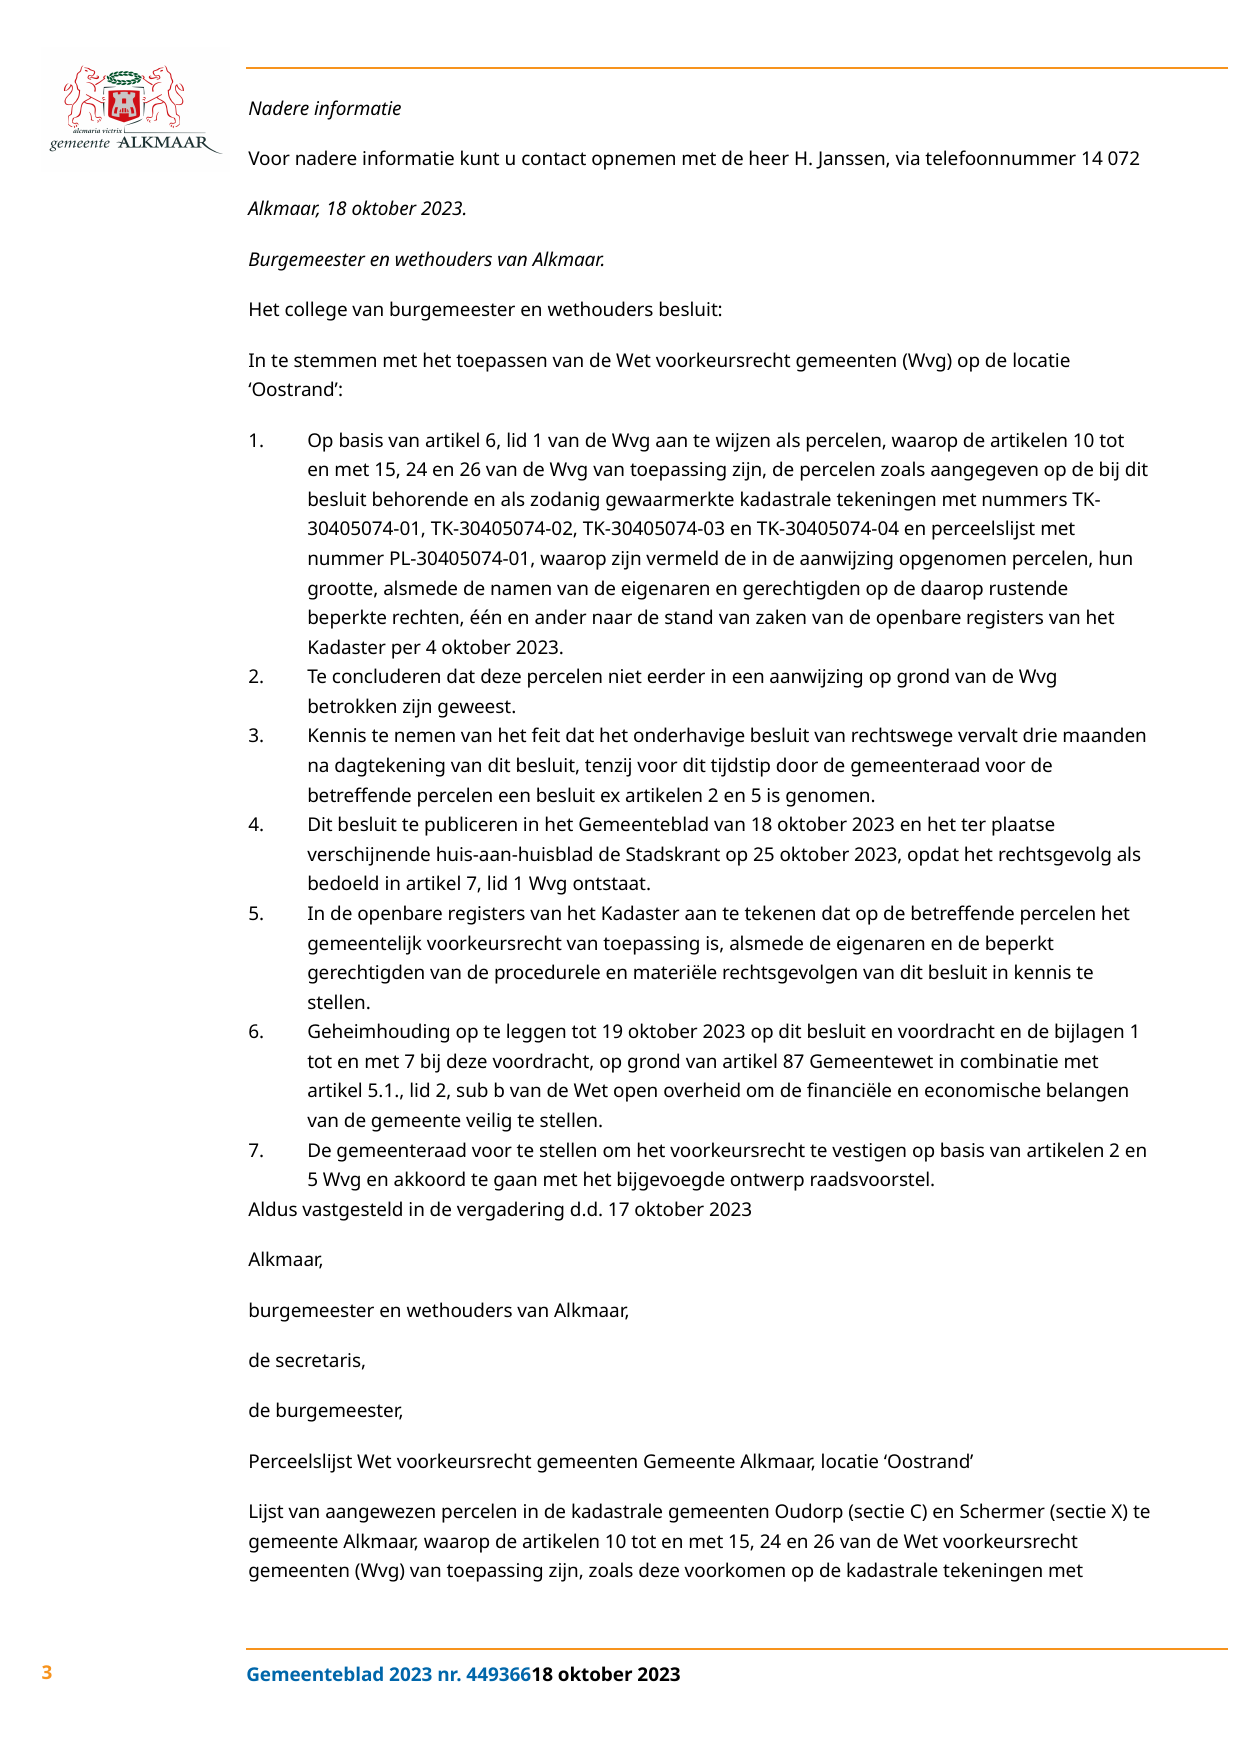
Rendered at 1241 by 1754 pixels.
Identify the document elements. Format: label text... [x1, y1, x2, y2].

text Alkmaar, 18 oktober 2023. [248, 196, 1152, 221]
text Aldus vastgesteld in de vergadering d.d. 17 oktober 2023 [248, 1196, 1152, 1222]
picture [41, 47, 231, 172]
text Perceelslijst Wet voorkeursrecht gemeenten Gemeente Alkmaar, locatie ‘Oostrand’ [248, 1448, 1152, 1474]
text In te stemmen met het toepassen van de Wet voorkeursrecht gemeenten (Wvg) op de locatie ‘Oostrand’: [248, 347, 1152, 402]
list Dit besluit te publiceren in het Gemeenteblad van 18 oktober 2023 en het ter plaatse verschijnende huis-aan-huisblad de Stadskrant op 25 oktober 2023, opdat het rechtsgevolg als bedoeld in artikel 7, lid 1 Wvg ontstaat. [248, 811, 1152, 896]
text Voor nadere informatie kunt u contact opnemen met de heer H. Janssen, via telefoonnummer 14 072 [248, 145, 1152, 171]
text Burgemeester en wethouders van Alkmaar. [248, 246, 1152, 272]
list De gemeenteraad voor te stellen om het voorkeursrecht te vestigen op basis van artikelen 2 en 5 Wvg en akkoord te gaan met het bijgevoegde ontwerp raadsvoorstel. [248, 1137, 1152, 1192]
text burgemeester en wethouders van Alkmaar, [248, 1297, 1152, 1323]
text Nadere informatie [248, 95, 1152, 121]
text Het college van burgemeester en wethouders besluit: [248, 296, 1152, 322]
text de secretaris, [248, 1347, 1152, 1373]
text de burgemeester, [248, 1398, 1152, 1423]
list Kennis te nemen van het feit dat het onderhavige besluit van rechtswege vervalt drie maanden na dagtekening van dit besluit, tenzij voor dit tijdstip door de gemeenteraad voor de betreffende percelen een besluit ex artikelen 2 en 5 is genomen. [248, 723, 1152, 808]
text Lijst van aangewezen percelen in de kadastrale gemeenten Oudorp (sectie C) en Schermer (sectie X) te gemeente Alkmaar, waarop de artikelen 10 tot en met 15, 24 en 26 van de Wet voorkeursrecht gemeenten (Wvg) van toepassing zijn, zoals deze voorkomen op de kadastrale tekeningen met [248, 1498, 1152, 1583]
list Te concluderen dat deze percelen niet eerder in een aanwijzing op grond van de Wvg betrokken zijn geweest. [248, 663, 1152, 719]
list Op basis van artikel 6, lid 1 van de Wvg aan te wijzen als percelen, waarop de artikelen 10 tot en met 15, 24 en 26 van de Wvg van toepassing zijn, de percelen zoals aangegeven op de bij dit besluit behorende en als zodanig gewaarmerkte kadastrale tekeningen met nummers TK-30405074-01, TK-30405074-02, TK-30405074-03 en TK-30405074-04 en perceelslijst met nummer PL-30405074-01, waarop zijn vermeld de in de aanwijzing opgenomen percelen, hun grootte, alsmede de namen van de eigenaren en gerechtigden op de daarop rustende beperkte rechten, één en ander naar de stand van zaken van de openbare registers van het Kadaster per 4 oktober 2023. [248, 427, 1152, 660]
list Geheimhouding op te leggen tot 19 oktober 2023 op dit besluit en voordracht en de bijlagen 1 tot en met 7 bij deze voordracht, op grond van artikel 87 Gemeentewet in combinatie met artikel 5.1., lid 2, sub b van de Wet open overheid om de financiële en economische belangen van de gemeente veilig te stellen. [248, 1018, 1152, 1133]
list In de openbare registers van het Kadaster aan te tekenen dat op de betreffende percelen het gemeentelijk voorkeursrecht van toepassing is, alsmede de eigenaren en de beperkt gerechtigden van de procedurele en materiële rechtsgevolgen van dit besluit in kennis te stellen. [248, 900, 1152, 1015]
text Alkmaar, [248, 1246, 1152, 1272]
